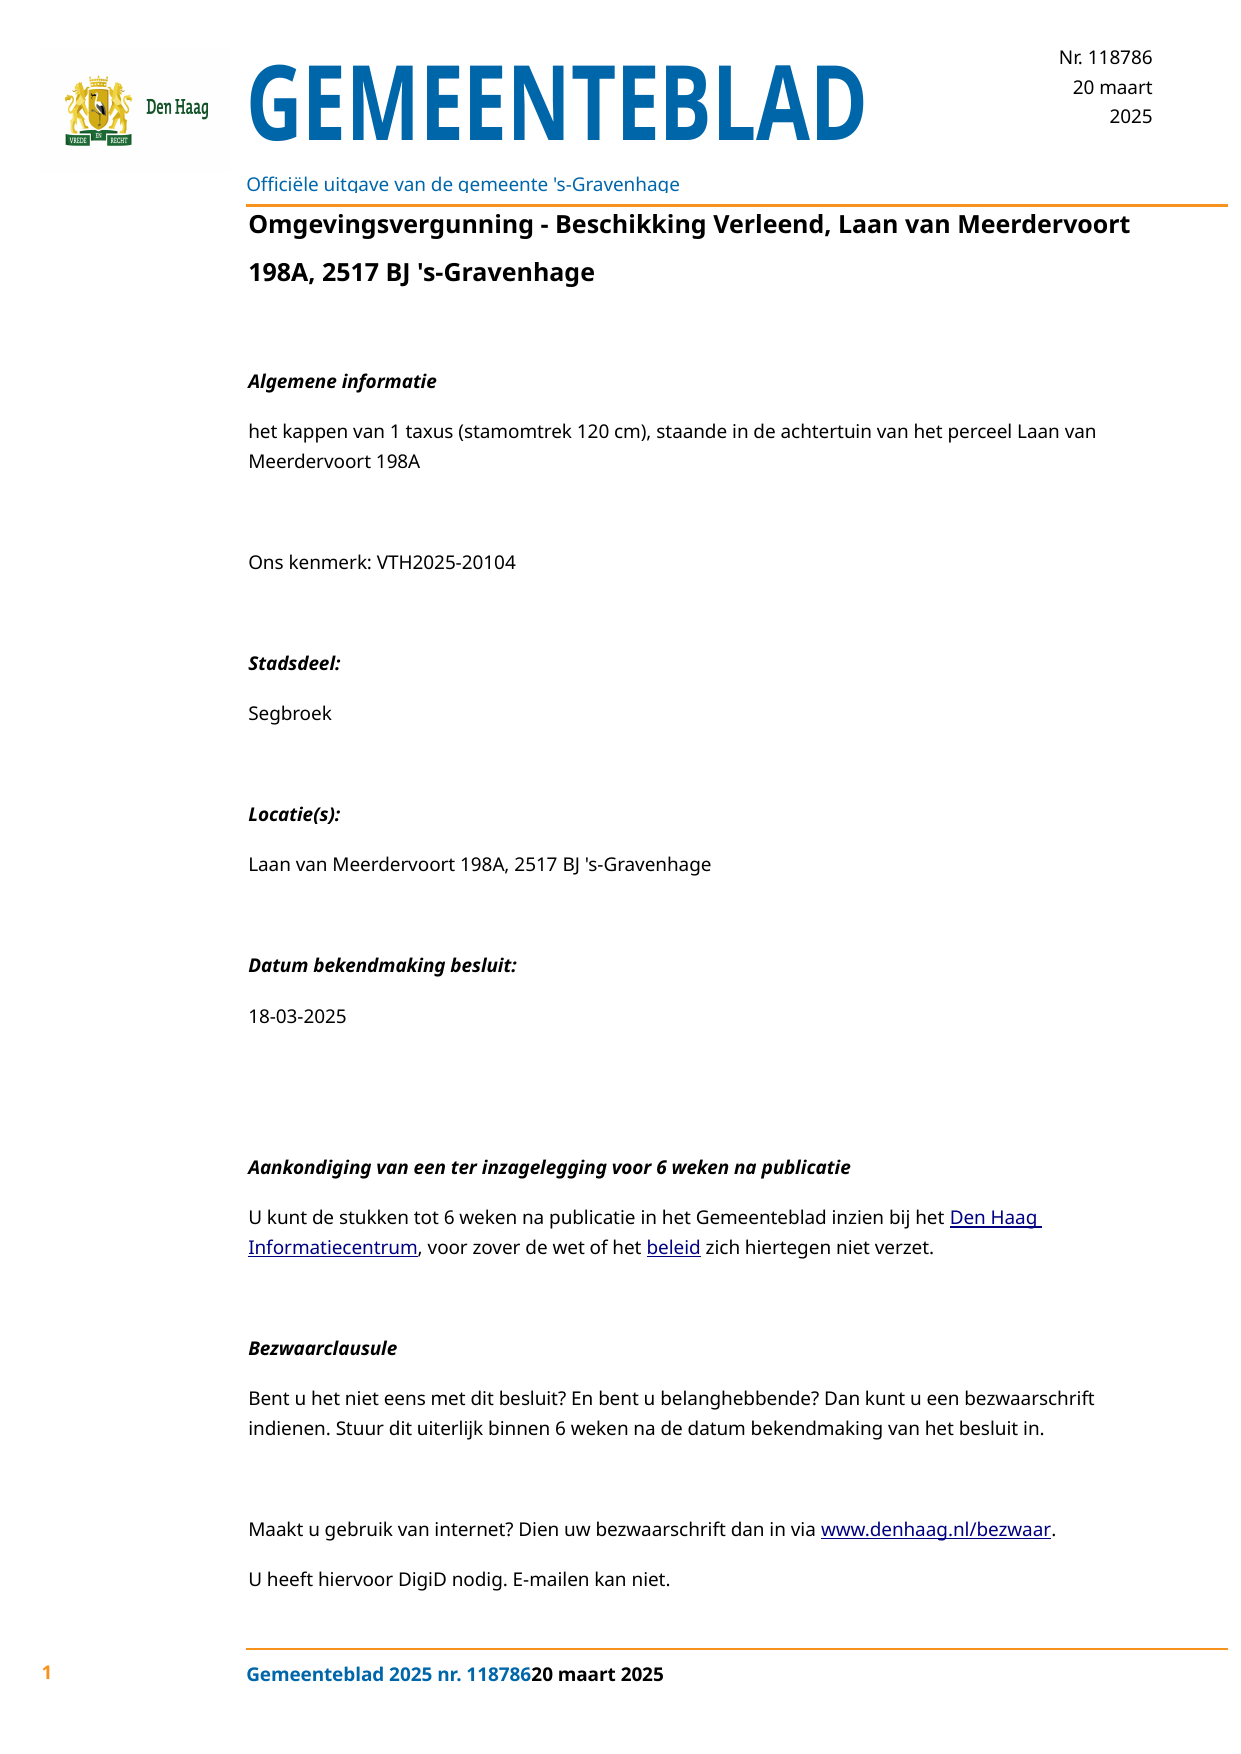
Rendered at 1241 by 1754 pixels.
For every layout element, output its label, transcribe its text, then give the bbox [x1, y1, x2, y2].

text Laan van Meerdervoort 198A, 2517 BJ 's-Gravenhage [248, 852, 1152, 877]
text Aankondiging van een ter inzagelegging voor 6 weken na publicatie [248, 1154, 1152, 1180]
text Stadsdeel: [248, 650, 1152, 676]
text Locatie(s): [248, 801, 1152, 827]
text Maakt u gebruik van internet? Dien uw bezwaarschrift dan in via www.denhaag.nl/bezwaar. [248, 1516, 1152, 1542]
text Bent u het niet eens met dit besluit? En bent u belanghebbende? Dan kunt u een bezwaarschrift indienen. Stuur dit uiterlijk binnen 6 weken na de datum bekendmaking van het besluit in. [248, 1385, 1152, 1441]
text Bezwaarclausule [248, 1335, 1152, 1361]
text U heeft hiervoor DigiD nodig. E-mailen kan niet. [248, 1566, 1152, 1592]
text het kappen van 1 taxus (stamomtrek 120 cm), staande in de achtertuin van het perceel Laan van Meerdervoort 198A [248, 419, 1152, 474]
text Datum bekendmaking besluit: [248, 952, 1152, 978]
picture [41, 47, 231, 172]
text Omgevingsvergunning - Beschikking Verleend, Laan van Meerdervoort 198A, 2517 BJ 's-Gravenhage [248, 207, 1152, 288]
text 18-03-2025 [248, 1003, 1152, 1029]
text Ons kenmerk: VTH2025-20104 [248, 549, 1152, 575]
text Segbroek [248, 700, 1152, 726]
text U kunt de stukken tot 6 weken na publicatie in het Gemeenteblad inzien bij het Den Haag Informatiecentrum, voor zover de wet of het beleid zich hiertegen niet verzet. [248, 1204, 1152, 1260]
text Algemene informatie [248, 368, 1152, 394]
